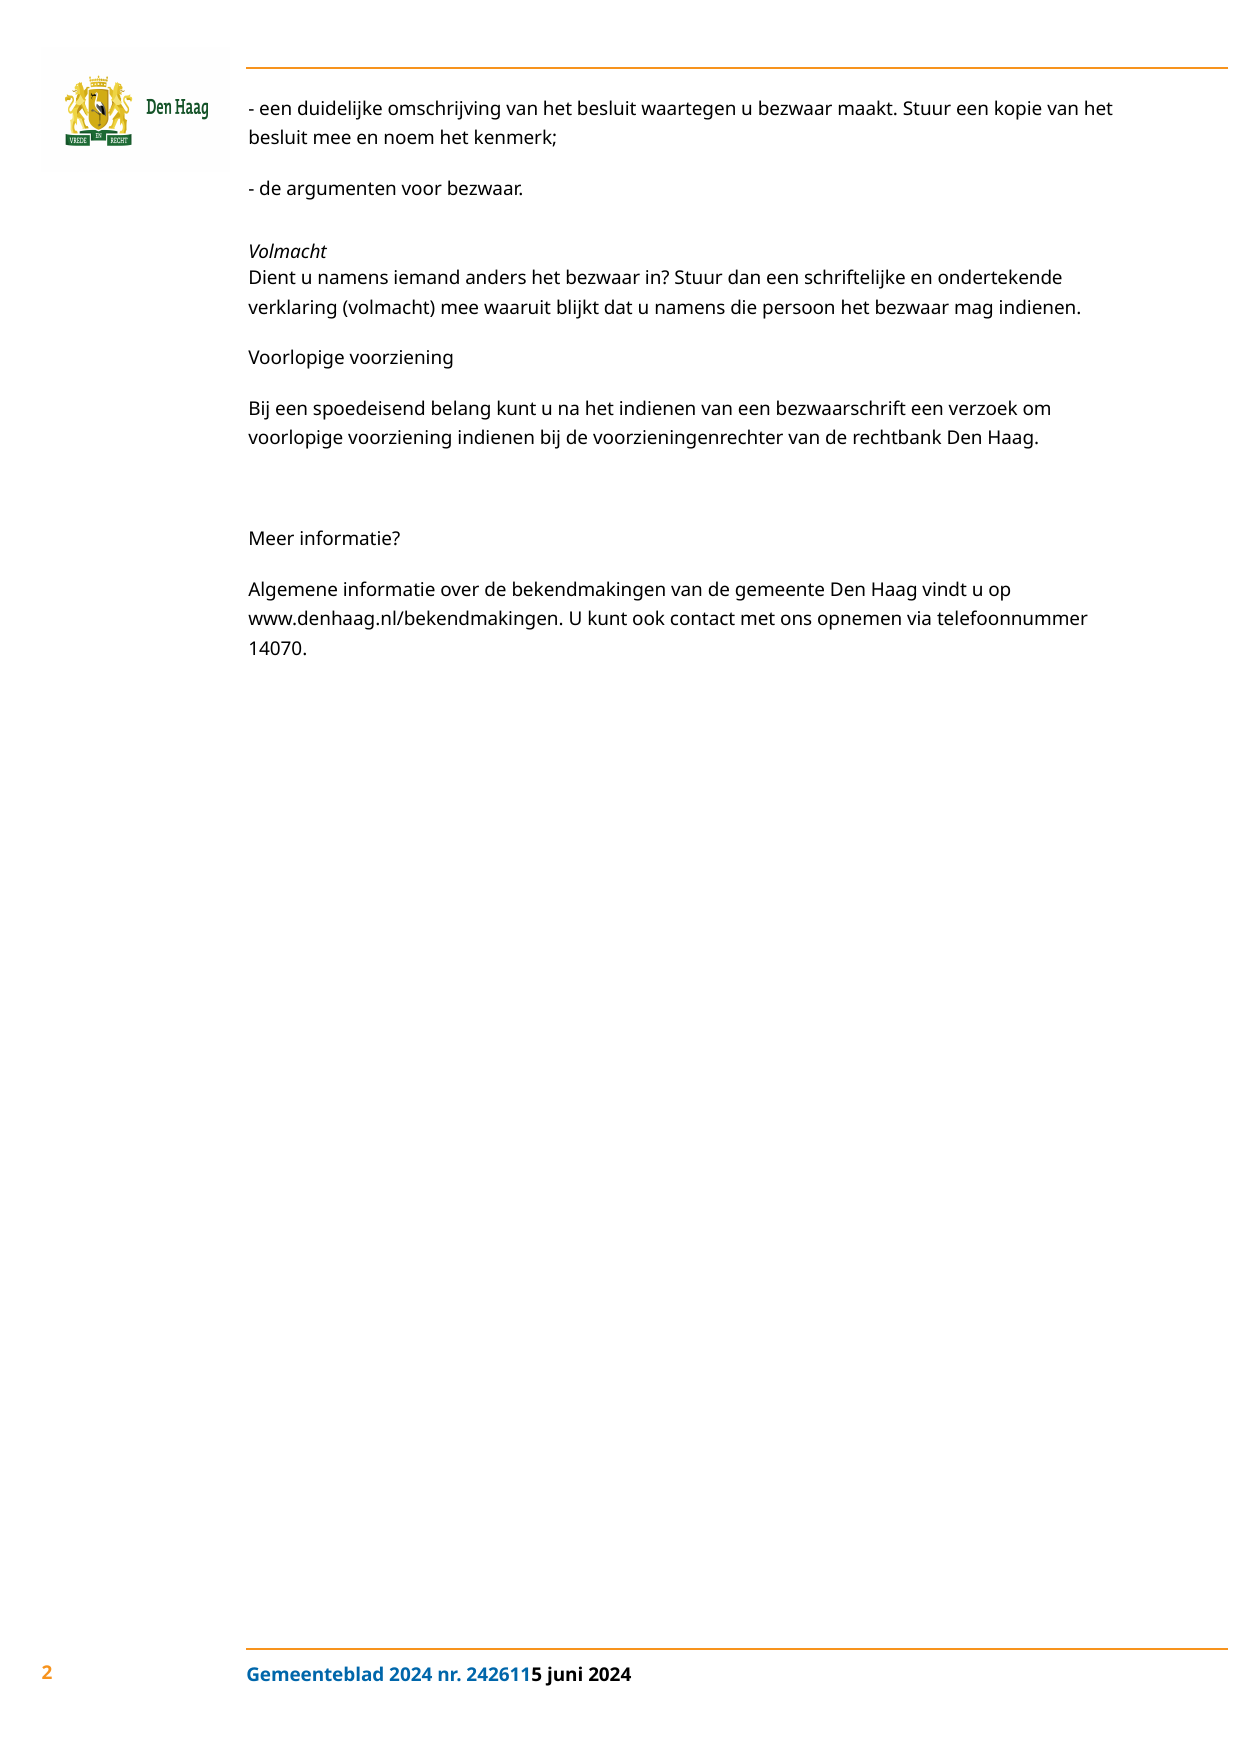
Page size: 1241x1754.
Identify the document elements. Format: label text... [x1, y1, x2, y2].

text Volmacht [248, 239, 1152, 264]
text Voorlopige voorziening [248, 344, 1152, 370]
text Dient u namens iemand anders het bezwaar in? Stuur dan een schriftelijke en ondertekende verklaring (volmacht) mee waaruit blijkt dat u namens die persoon het bezwaar mag indienen. [248, 264, 1152, 320]
text Algemene informatie over de bekendmakingen van de gemeente Den Haag vindt u op www.denhaag.nl/bekendmakingen. U kunt ook contact met ons opnemen via telefoonnummer 14070. [248, 576, 1152, 661]
text - de argumenten voor bezwaar. [248, 175, 1152, 201]
text Meer informatie? [248, 525, 1152, 551]
text - een duidelijke omschrijving van het besluit waartegen u bezwaar maakt. Stuur een kopie van het besluit mee en noem het kenmerk; [248, 95, 1152, 150]
picture [41, 47, 231, 172]
text Bij een spoedeisend belang kunt u na het indienen van een bezwaarschrift een verzoek om voorlopige voorziening indienen bij de voorzieningenrechter van de rechtbank Den Haag. [248, 395, 1152, 450]
